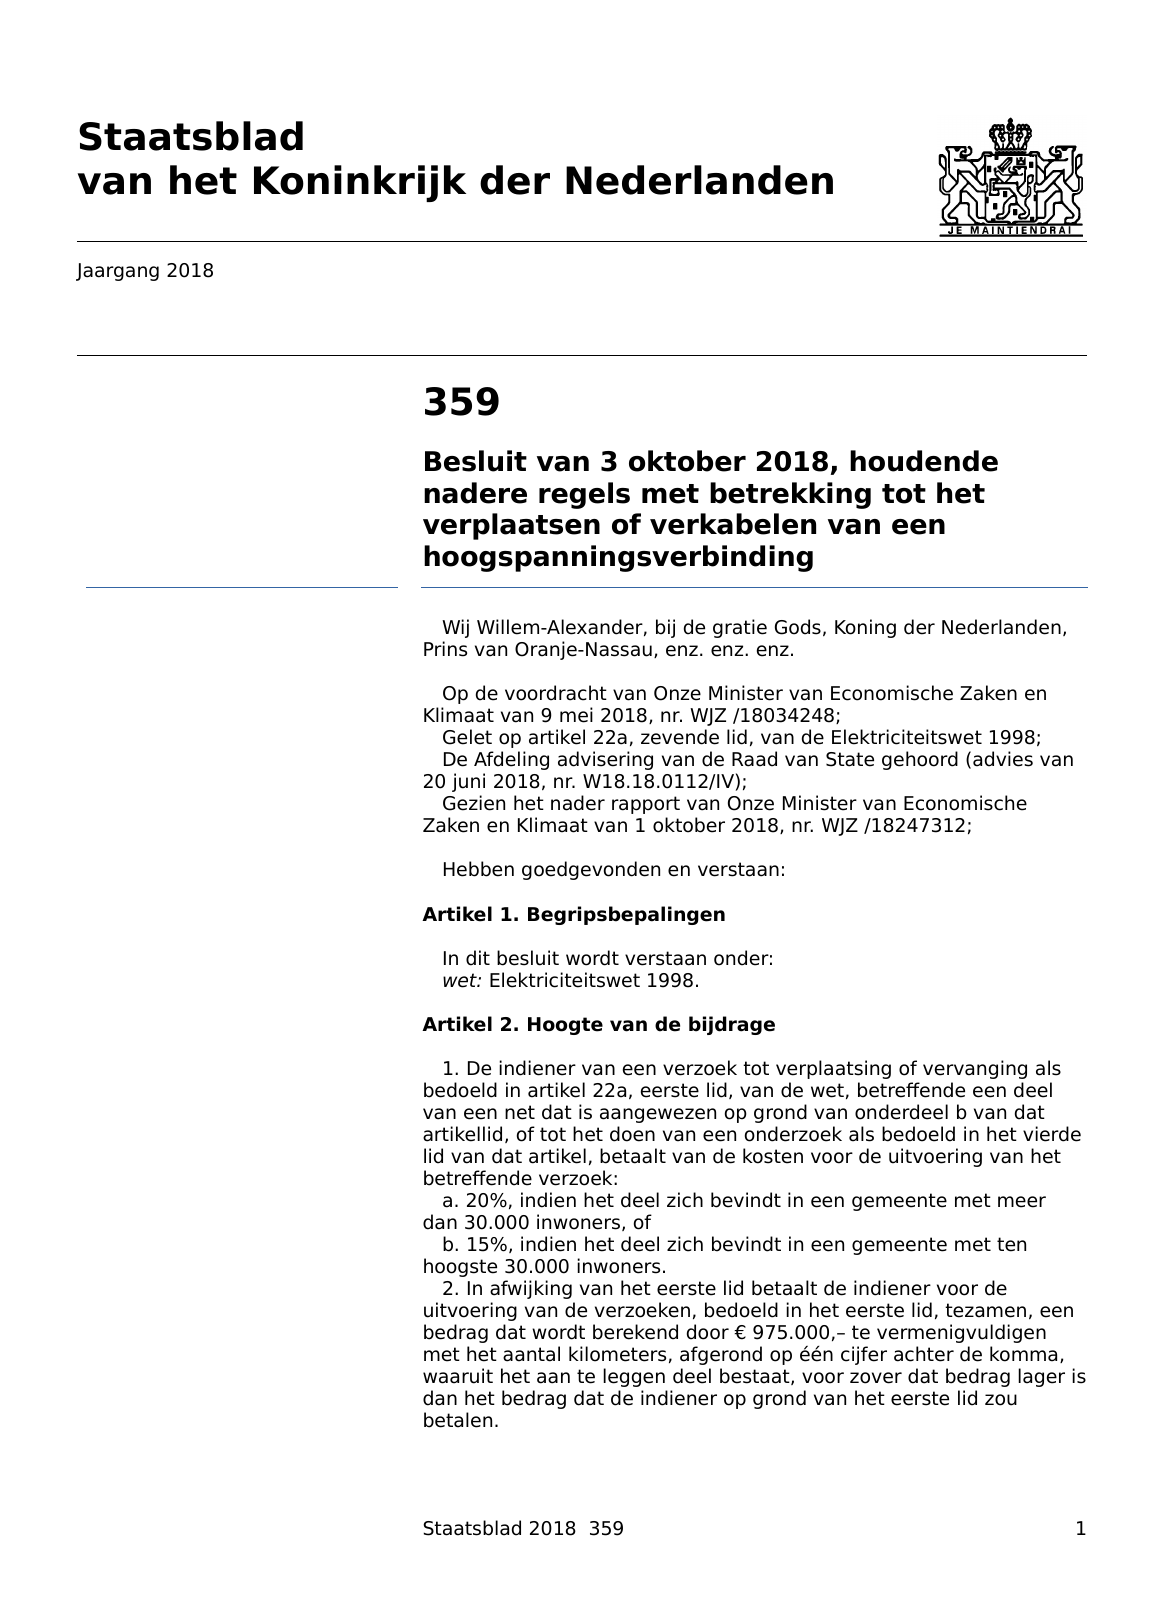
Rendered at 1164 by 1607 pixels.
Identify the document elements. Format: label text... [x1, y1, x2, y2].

text Gezien het nader rapport van Onze Minister van Economische Zaken en Klimaat van 1 oktober 2018, nr. WJZ /18247312; [422, 793, 1087, 837]
text In dit besluit wordt verstaan onder: [422, 948, 1087, 970]
text Gelet op artikel 22a, zevende lid, van de Elektriciteitswet 1998; [422, 727, 1087, 749]
subtitle Artikel 2. Hoogte van de bijdrage [422, 1014, 1087, 1036]
text De Afdeling advisering van de Raad van State gehoord (advies van 20 juni 2018, nr. W18.18.0112/IV); [422, 749, 1087, 793]
text Hebben goedgevonden en verstaan: [422, 859, 1087, 881]
text 2. In afwijking van het eerste lid betaalt de indiener voor de uitvoering van de verzoeken, bedoeld in het eerste lid, tezamen, een bedrag dat wordt berekend door € 975.000,– te vermenigvuldigen met het aantal kilometers, afgerond op één cijfer achter de komma, waaruit het aan te leggen deel bestaat, voor zover dat bedrag lager is dan het bedrag dat de indiener op grond van het eerste lid zou betalen. [422, 1278, 1087, 1432]
text Besluit van 3 oktober 2018, houdende nadere regels met betrekking tot het verplaatsen of verkabelen van een hoogspanningsverbinding [422, 447, 1087, 573]
table_cell Jaargang 2018 [77, 242, 1087, 355]
table_header Staatsblad van het Koninkrijk der Nederlanden [77, 100, 886, 241]
text a. 20%, indien het deel zich bevindt in een gemeente met meer dan 30.000 inwoners, of [422, 1190, 1087, 1234]
table_header [886, 100, 1087, 241]
text b. 15%, indien het deel zich bevindt in een gemeente met ten hoogste 30.000 inwoners. [422, 1234, 1087, 1278]
text Wij Willem-Alexander, bij de gratie Gods, Koning der Nederlanden, Prins van Oranje-Nassau, enz. enz. enz. [422, 617, 1087, 661]
text wet: Elektriciteitswet 1998. [422, 970, 1087, 992]
subtitle 359 [422, 381, 1087, 424]
picture [936, 115, 1087, 240]
text 1. De indiener van een verzoek tot verplaatsing of vervanging als bedoeld in artikel 22a, eerste lid, van de wet, betreffende een deel van een net dat is aangewezen op grond van onderdeel b van dat artikellid, of tot het doen van een onderzoek als bedoeld in het vierde lid van dat artikel, betaalt van de kosten voor de uitvoering van het betreffende verzoek: [422, 1058, 1087, 1190]
text Op de voordracht van Onze Minister van Economische Zaken en Klimaat van 9 mei 2018, nr. WJZ /18034248; [422, 683, 1087, 727]
subtitle Artikel 1. Begripsbepalingen [422, 903, 1087, 926]
